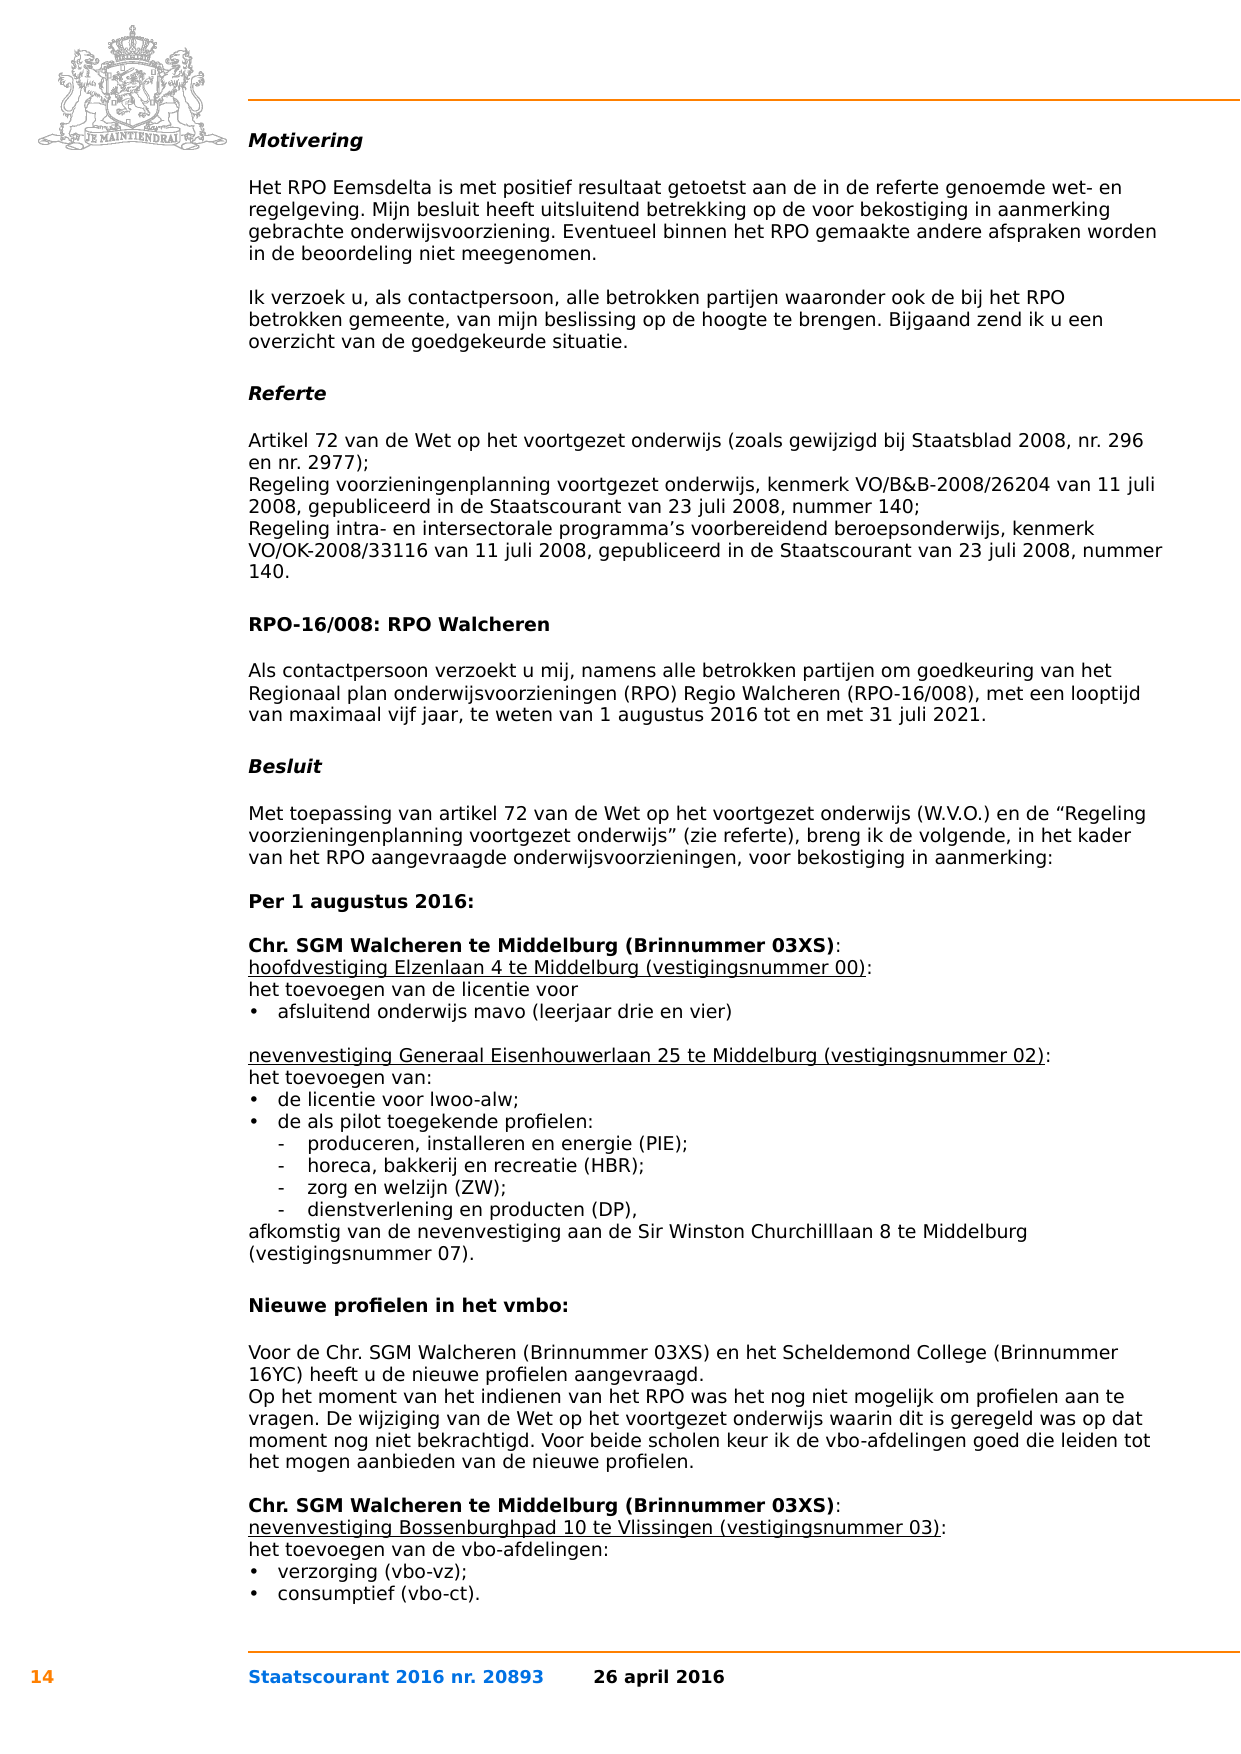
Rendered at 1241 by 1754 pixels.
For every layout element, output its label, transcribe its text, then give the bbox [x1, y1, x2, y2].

text Het RPO Eemsdelta is met positief resultaat getoetst aan de in de referte genoemde wet- en regelgeving. Mijn besluit heeft uitsluitend betrekking op de voor bekostiging in aanmerking gebrachte onderwijsvoorziening. Eventueel binnen het RPO gemaakte andere afspraken worden in de beoordeling niet meegenomen. [248, 177, 1163, 265]
text • verzorging (vbo-vz); [248, 1561, 1163, 1583]
text Op het moment van het indienen van het RPO was het nog niet mogelijk om profielen aan te vragen. De wijziging van de Wet op het voortgezet onderwijs waarin dit is geregeld was op dat moment nog niet bekrachtigd. Voor beide scholen keur ik de vbo-afdelingen goed die leiden tot het mogen aanbieden van de nieuwe profielen. [248, 1386, 1163, 1473]
subtitle Besluit [248, 756, 1163, 778]
text Regeling voorzieningenplanning voortgezet onderwijs, kenmerk VO/B&B-2008/26204 van 11 juli 2008, gepubliceerd in de Staatscourant van 23 juli 2008, nummer 140; [248, 473, 1163, 517]
text - dienstverlening en producten (DP), [278, 1199, 1163, 1221]
text het toevoegen van de vbo-afdelingen: [248, 1539, 1163, 1561]
text - zorg en welzijn (ZW); [278, 1177, 1163, 1199]
text Als contactpersoon verzoekt u mij, namens alle betrokken partijen om goedkeuring van het Regionaal plan onderwijsvoorzieningen (RPO) Regio Walcheren (RPO-16/008), met een looptijd van maximaal vijf jaar, te weten van 1 augustus 2016 tot en met 31 juli 2021. [248, 660, 1163, 726]
text Regeling intra- en intersectorale programma’s voorbereidend beroepsonderwijs, kenmerk VO/OK-2008/33116 van 11 juli 2008, gepubliceerd in de Staatscourant van 23 juli 2008, nummer 140. [248, 517, 1163, 583]
text Chr. SGM Walcheren te Middelburg (Brinnummer 03XS): [248, 1495, 1163, 1517]
text Voor de Chr. SGM Walcheren (Brinnummer 03XS) en het Scheldemond College (Brinnummer 16YC) heeft u de nieuwe profielen aangevraagd. [248, 1342, 1163, 1386]
text Chr. SGM Walcheren te Middelburg (Brinnummer 03XS): [248, 935, 1163, 957]
subtitle Referte [248, 383, 1163, 404]
text Artikel 72 van de Wet op het voortgezet onderwijs (zoals gewijzigd bij Staatsblad 2008, nr. 296 en nr. 2977); [248, 429, 1163, 473]
text - produceren, installeren en energie (PIE); [278, 1133, 1163, 1155]
text • de als pilot toegekende profielen: [248, 1111, 1163, 1133]
text Met toepassing van artikel 72 van de Wet op het voortgezet onderwijs (W.V.O.) en de “Regeling voorzieningenplanning voortgezet onderwijs” (zie referte), breng ik de volgende, in het kader van het RPO aangevraagde onderwijsvoorzieningen, voor bekostiging in aanmerking: [248, 803, 1163, 869]
picture [38, 25, 227, 150]
text het toevoegen van de licentie voor [248, 979, 1163, 1001]
text • afsluitend onderwijs mavo (leerjaar drie en vier) [248, 1001, 1163, 1023]
text • de licentie voor lwoo-alw; [248, 1089, 1163, 1111]
text het toevoegen van: [248, 1067, 1163, 1089]
text Per 1 augustus 2016: [248, 891, 1163, 913]
subtitle Motivering [248, 130, 1163, 152]
text - horeca, bakkerij en recreatie (HBR); [278, 1155, 1163, 1177]
text nevenvestiging Bossenburghpad 10 te Vlissingen (vestigingsnummer 03): [248, 1517, 1163, 1539]
text nevenvestiging Generaal Eisenhouwerlaan 25 te Middelburg (vestigingsnummer 02): [248, 1045, 1163, 1067]
subtitle RPO-16/008: RPO Walcheren [248, 613, 1163, 635]
subtitle Nieuwe profielen in het vmbo: [248, 1294, 1163, 1317]
text • consumptief (vbo-ct). [248, 1583, 1163, 1605]
text hoofdvestiging Elzenlaan 4 te Middelburg (vestigingsnummer 00): [248, 957, 1163, 979]
text afkomstig van de nevenvestiging aan de Sir Winston Churchilllaan 8 te Middelburg (vestigingsnummer 07). [248, 1221, 1163, 1264]
text Ik verzoek u, als contactpersoon, alle betrokken partijen waaronder ook de bij het RPO betrokken gemeente, van mijn beslissing op de hoogte te brengen. Bijgaand zend ik u een overzicht van de goedgekeurde situatie. [248, 287, 1163, 353]
